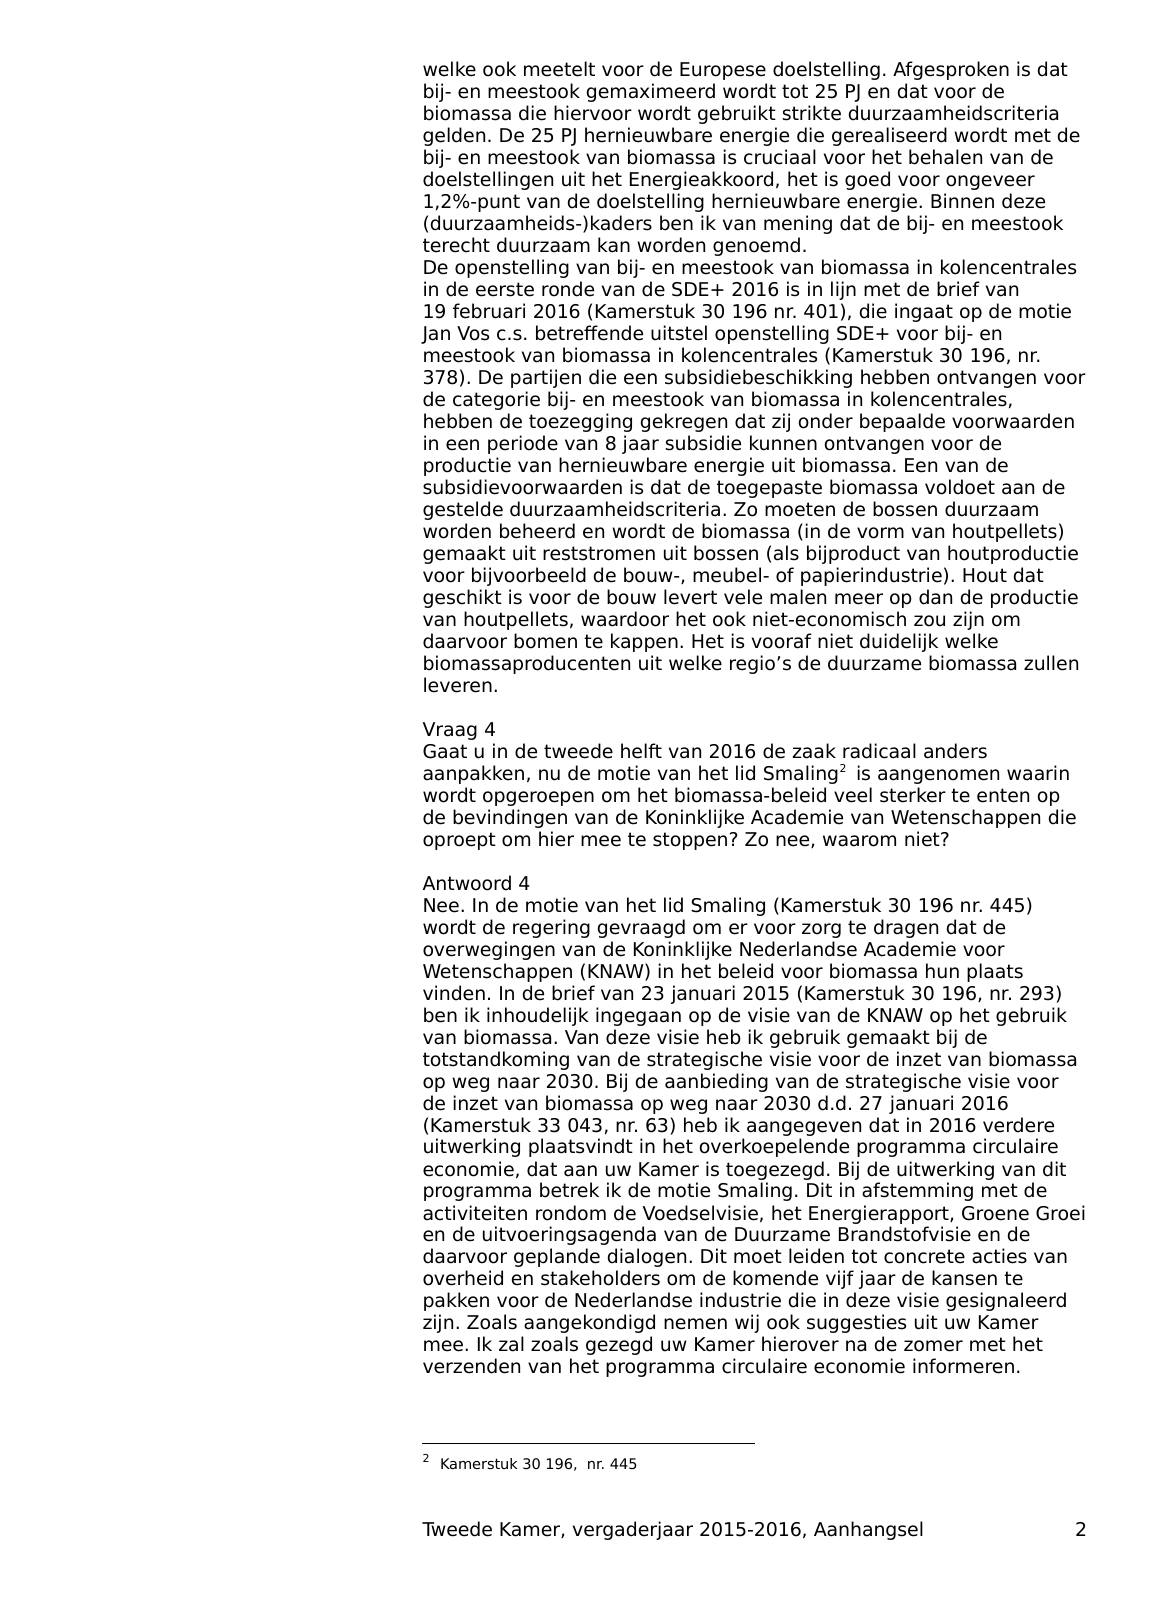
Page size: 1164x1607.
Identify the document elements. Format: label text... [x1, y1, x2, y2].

text Vraag 4 [422, 719, 1087, 741]
text welke ook meetelt voor de Europese doelstelling. Afgesproken is dat bij- en meestook gemaximeerd wordt tot 25 PJ en dat voor de biomassa die hiervoor wordt gebruikt strikte duurzaamheidscriteria gelden. De 25 PJ hernieuwbare energie die gerealiseerd wordt met de bij- en meestook van biomassa is cruciaal voor het behalen van de doelstellingen uit het Energieakkoord, het is goed voor ongeveer 1,2%-punt van de doelstelling hernieuwbare energie. Binnen deze (duurzaamheids-)kaders ben ik van mening dat de bij- en meestook terecht duurzaam kan worden genoemd. [422, 59, 1087, 257]
text De openstelling van bij- en meestook van biomassa in kolencentrales in de eerste ronde van de SDE+ 2016 is in lijn met de brief van 19 februari 2016 (Kamerstuk 30 196 nr. 401), die ingaat op de motie Jan Vos c.s. betreffende uitstel openstelling SDE+ voor bij- en meestook van biomassa in kolencentrales (Kamerstuk 30 196, nr. 378). De partijen die een subsidiebeschikking hebben ontvangen voor de categorie bij- en meestook van biomassa in kolencentrales, hebben de toezegging gekregen dat zij onder bepaalde voorwaarden in een periode van 8 jaar subsidie kunnen ontvangen voor de productie van hernieuwbare energie uit biomassa. Een van de subsidievoorwaarden is dat de toegepaste biomassa voldoet aan de gestelde duurzaamheidscriteria. Zo moeten de bossen duurzaam worden beheerd en wordt de biomassa (in de vorm van houtpellets) gemaakt uit reststromen uit bossen (als bijproduct van houtproductie voor bijvoorbeeld de bouw-, meubel- of papierindustrie). Hout dat geschikt is voor de bouw levert vele malen meer op dan de productie van houtpellets, waardoor het ook niet-economisch zou zijn om daarvoor bomen te kappen. Het is vooraf niet duidelijk welke biomassaproducenten uit welke regio’s de duurzame biomassa zullen leveren. [422, 257, 1087, 696]
text Antwoord 4 [422, 873, 1087, 895]
text Nee. In de motie van het lid Smaling (Kamerstuk 30 196 nr. 445) wordt de regering gevraagd om er voor zorg te dragen dat de overwegingen van de Koninklijke Nederlandse Academie voor Wetenschappen (KNAW) in het beleid voor biomassa hun plaats vinden. In de brief van 23 januari 2015 (Kamerstuk 30 196, nr. 293) ben ik inhoudelijk ingegaan op de visie van de KNAW op het gebruik van biomassa. Van deze visie heb ik gebruik gemaakt bij de totstandkoming van de strategische visie voor de inzet van biomassa op weg naar 2030. Bij de aanbieding van de strategische visie voor de inzet van biomassa op weg naar 2030 d.d. 27 januari 2016 (Kamerstuk 33 043, nr. 63) heb ik aangegeven dat in 2016 verdere uitwerking plaatsvindt in het overkoepelende programma circulaire economie, dat aan uw Kamer is toegezegd. Bij de uitwerking van dit programma betrek ik de motie Smaling. Dit in afstemming met de activiteiten rondom de Voedselvisie, het Energierapport, Groene Groei en de uitvoeringsagenda van de Duurzame Brandstofvisie en de daarvoor geplande dialogen. Dit moet leiden tot concrete acties van overheid en stakeholders om de komende vijf jaar de kansen te pakken voor de Nederlandse industrie die in deze visie gesignaleerd zijn. Zoals aangekondigd nemen wij ook suggesties uit uw Kamer mee. Ik zal zoals gezegd uw Kamer hierover na de zomer met het verzenden van het programma circulaire economie informeren. [422, 895, 1087, 1378]
text Kamerstuk 30 196, nr. 445 [422, 1452, 1087, 1474]
text Gaat u in de tweede helft van 2016 de zaak radicaal anders aanpakken, nu de motie van het lid Smaling is aangenomen waarin wordt opgeroepen om het biomassa-beleid veel sterker te enten op de bevindingen van de Koninklijke Academie van Wetenschappen die oproept om hier mee te stoppen? Zo nee, waarom niet? [422, 741, 1087, 851]
